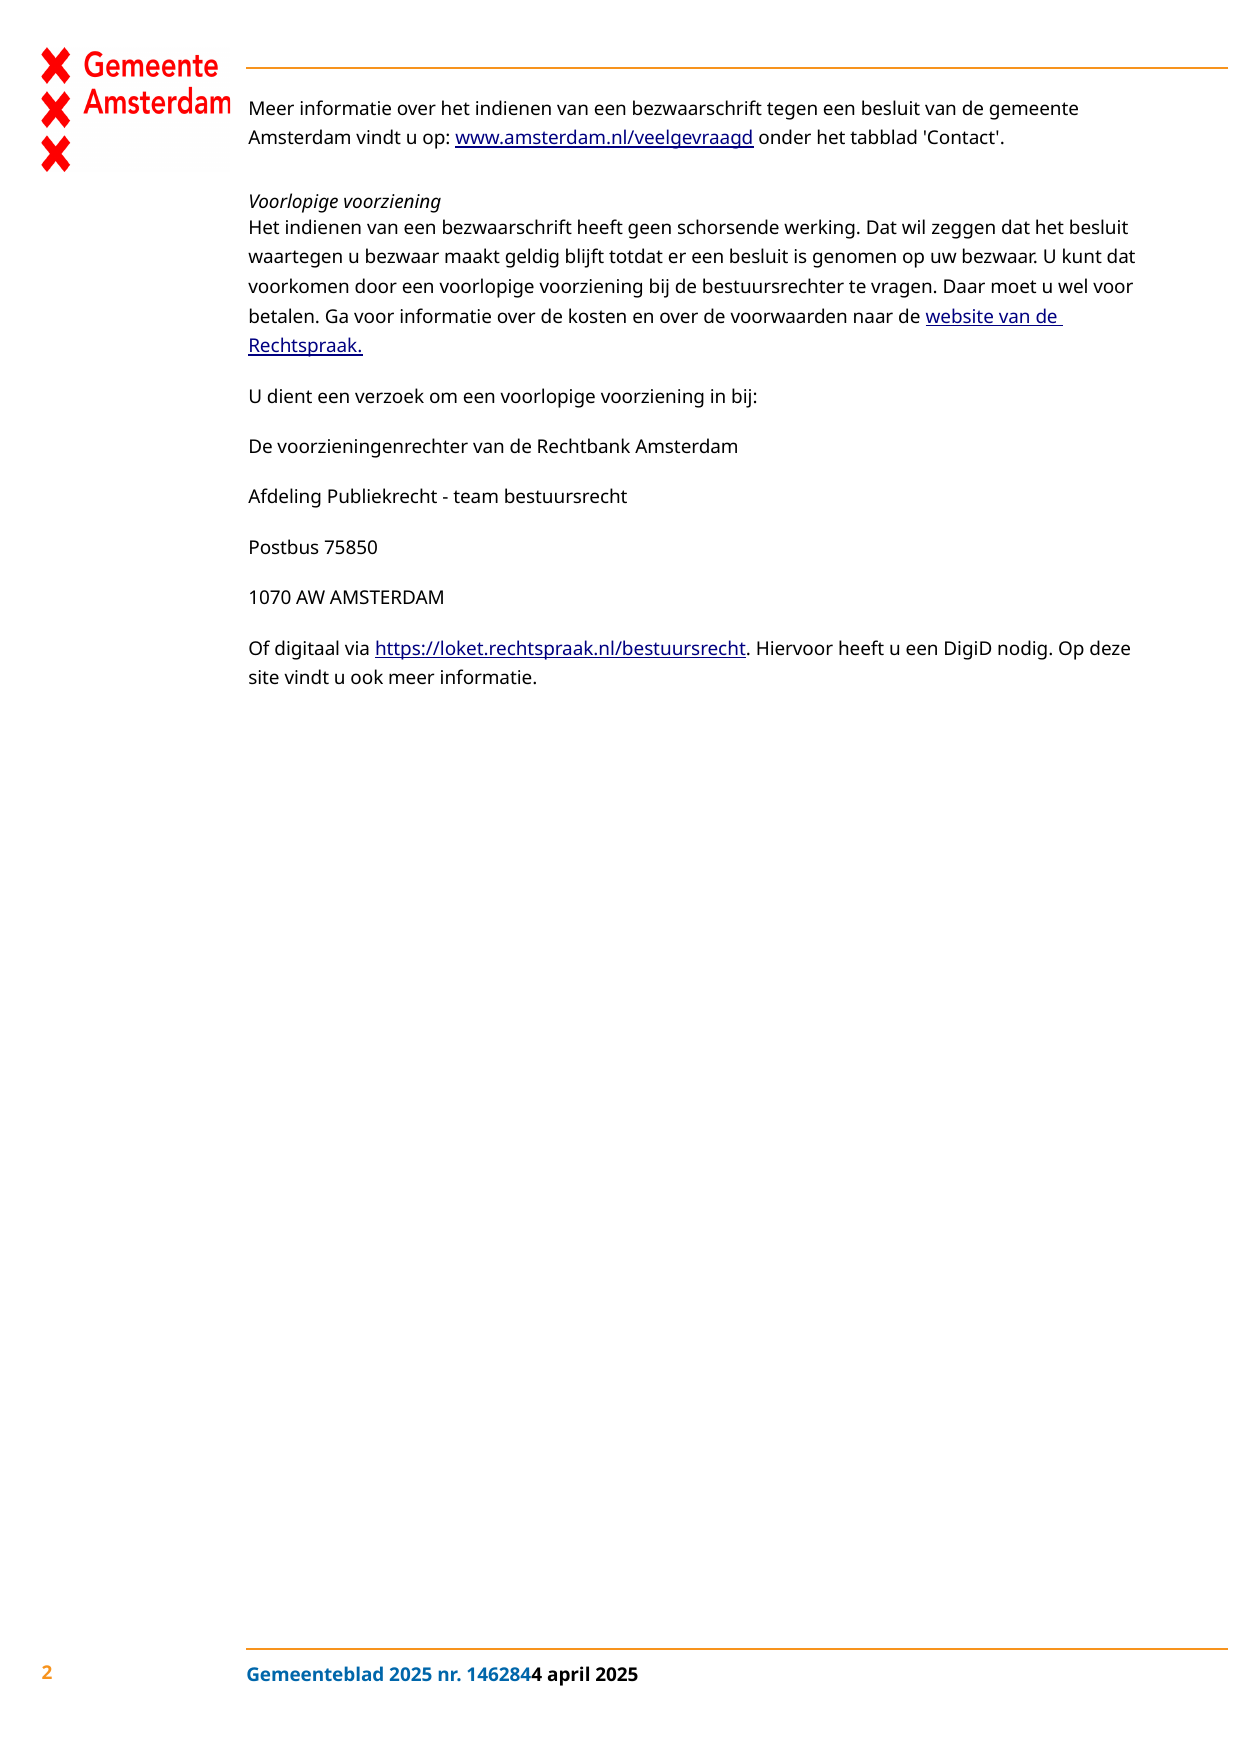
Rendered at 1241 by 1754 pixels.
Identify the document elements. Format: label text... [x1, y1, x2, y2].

text Of digitaal via https://loket.rechtspraak.nl/bestuursrecht. Hiervoor heeft u een DigiD nodig. Op deze site vindt u ook meer informatie. [248, 635, 1152, 690]
text 1070 AW AMSTERDAM [248, 584, 1152, 610]
text De voorzieningenrechter van de Rechtbank Amsterdam [248, 433, 1152, 459]
text Postbus 75850 [248, 534, 1152, 560]
text U dient een verzoek om een voorlopige voorziening in bij: [248, 383, 1152, 408]
text Meer informatie over het indienen van een bezwaarschrift tegen een besluit van de gemeente Amsterdam vindt u op: www.amsterdam.nl/veelgevraagd onder het tabblad 'Contact'. [248, 95, 1152, 150]
text Voorlopige voorziening [248, 188, 1152, 214]
picture [41, 47, 231, 172]
text Afdeling Publiekrecht - team bestuursrecht [248, 484, 1152, 509]
text Het indienen van een bezwaarschrift heeft geen schorsende werking. Dat wil zeggen dat het besluit waartegen u bezwaar maakt geldig blijft totdat er een besluit is genomen op uw bezwaar. U kunt dat voorkomen door een voorlopige voorziening bij de bestuursrechter te vragen. Daar moet u wel voor betalen. Ga voor informatie over de kosten en over de voorwaarden naar de website van de Rechtspraak. [248, 214, 1152, 358]
